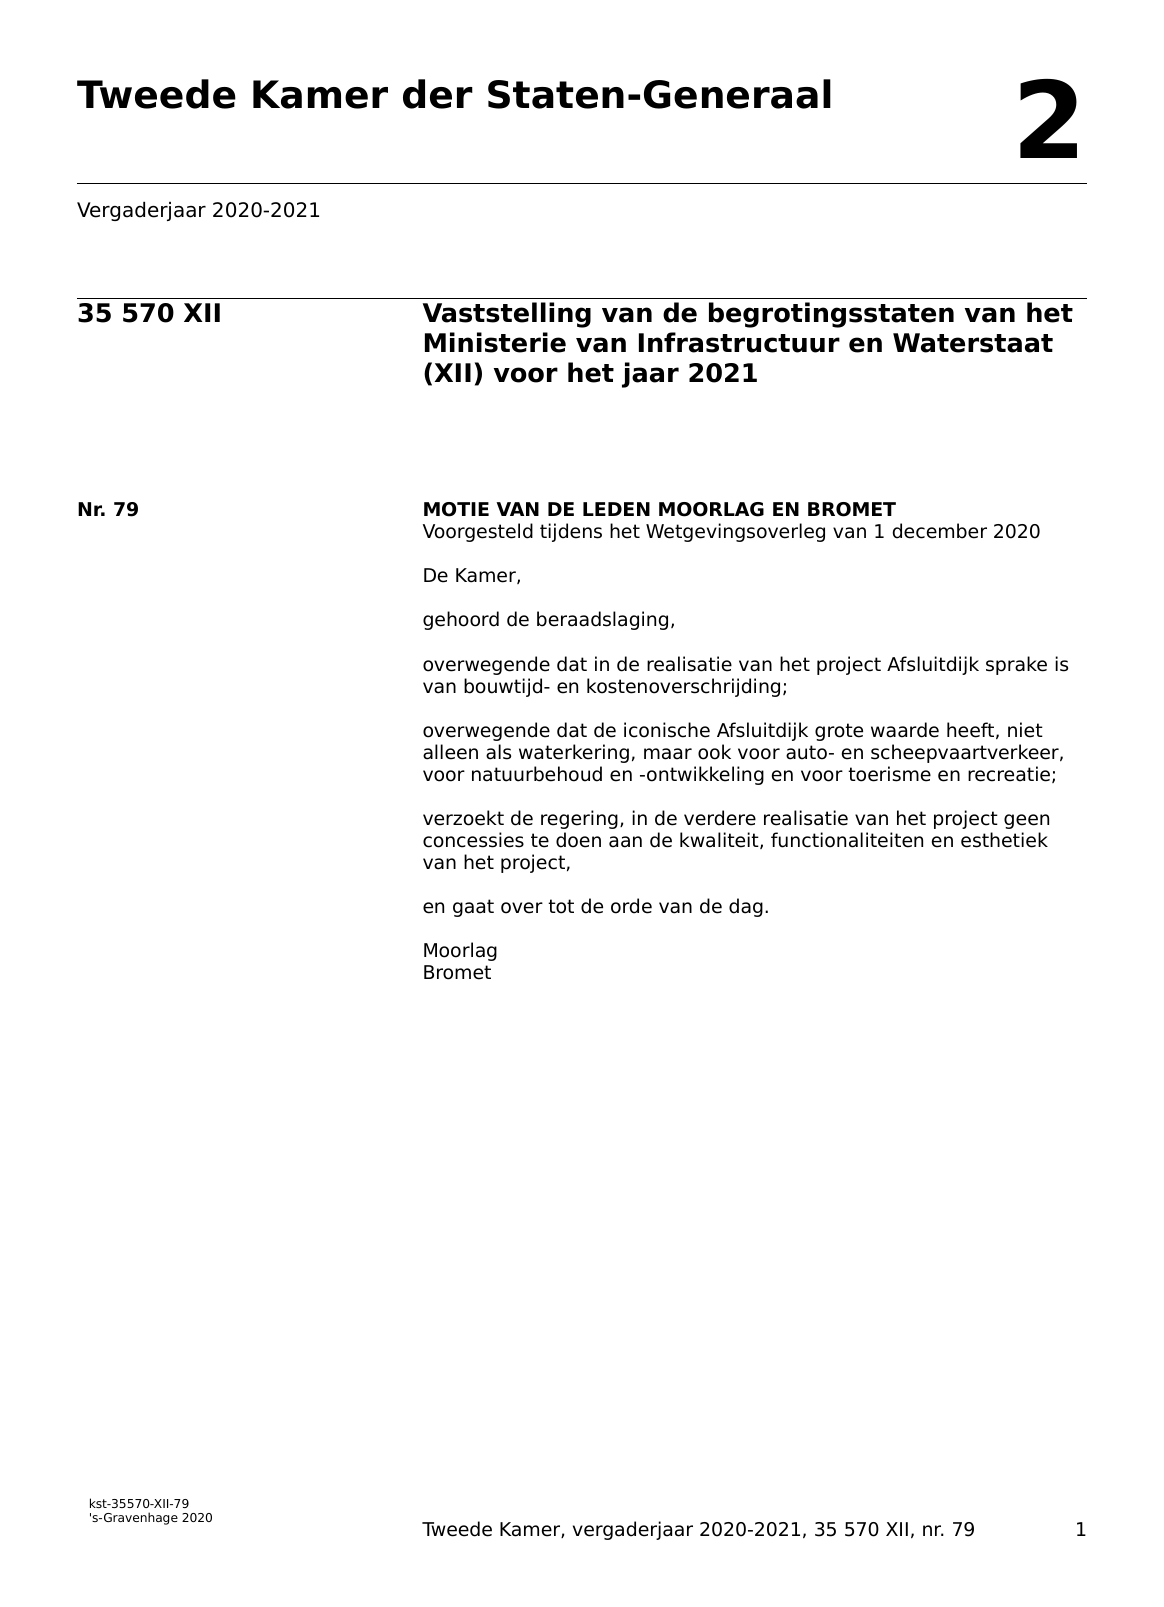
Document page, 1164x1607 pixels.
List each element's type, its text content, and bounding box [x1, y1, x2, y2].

text verzoekt de regering, in de verdere realisatie van het project geen concessies te doen aan de kwaliteit, functionaliteiten en esthetiek van het project, [422, 808, 1087, 874]
text Bromet [422, 962, 1087, 984]
table_header Tweede Kamer der Staten-Generaal [77, 59, 886, 183]
text en gaat over tot de orde van de dag. [422, 896, 1087, 918]
subtitle Nr. 79 MOTIE VAN DE LEDEN MOORLAG EN BROMET [77, 499, 1087, 521]
table_cell Vergaderjaar 2020-2021 [77, 184, 1087, 298]
text Voorgesteld tijdens het Wetgevingsoverleg van 1 december 2020 [422, 521, 1087, 543]
text 's-Gravenhage 2020 [88, 1511, 323, 1525]
subtitle 35 570 XII Vaststelling van de begrotingsstaten van het Ministerie van Infrastructuur en Waterstaat (XII) voor het jaar 2021 [77, 299, 1087, 388]
text De Kamer, [422, 565, 1087, 587]
table_header 2 [886, 59, 1087, 183]
text Moorlag [422, 940, 1087, 962]
text overwegende dat de iconische Afsluitdijk grote waarde heeft, niet alleen als waterkering, maar ook voor auto- en scheepvaartverkeer, voor natuurbehoud en -ontwikkeling en voor toerisme en recreatie; [422, 720, 1087, 786]
text kst-35570-XII-79 [88, 1497, 323, 1511]
text gehoord de beraadslaging, [422, 609, 1087, 631]
text overwegende dat in de realisatie van het project Afsluitdijk sprake is van bouwtijd- en kostenoverschrijding; [422, 653, 1087, 697]
